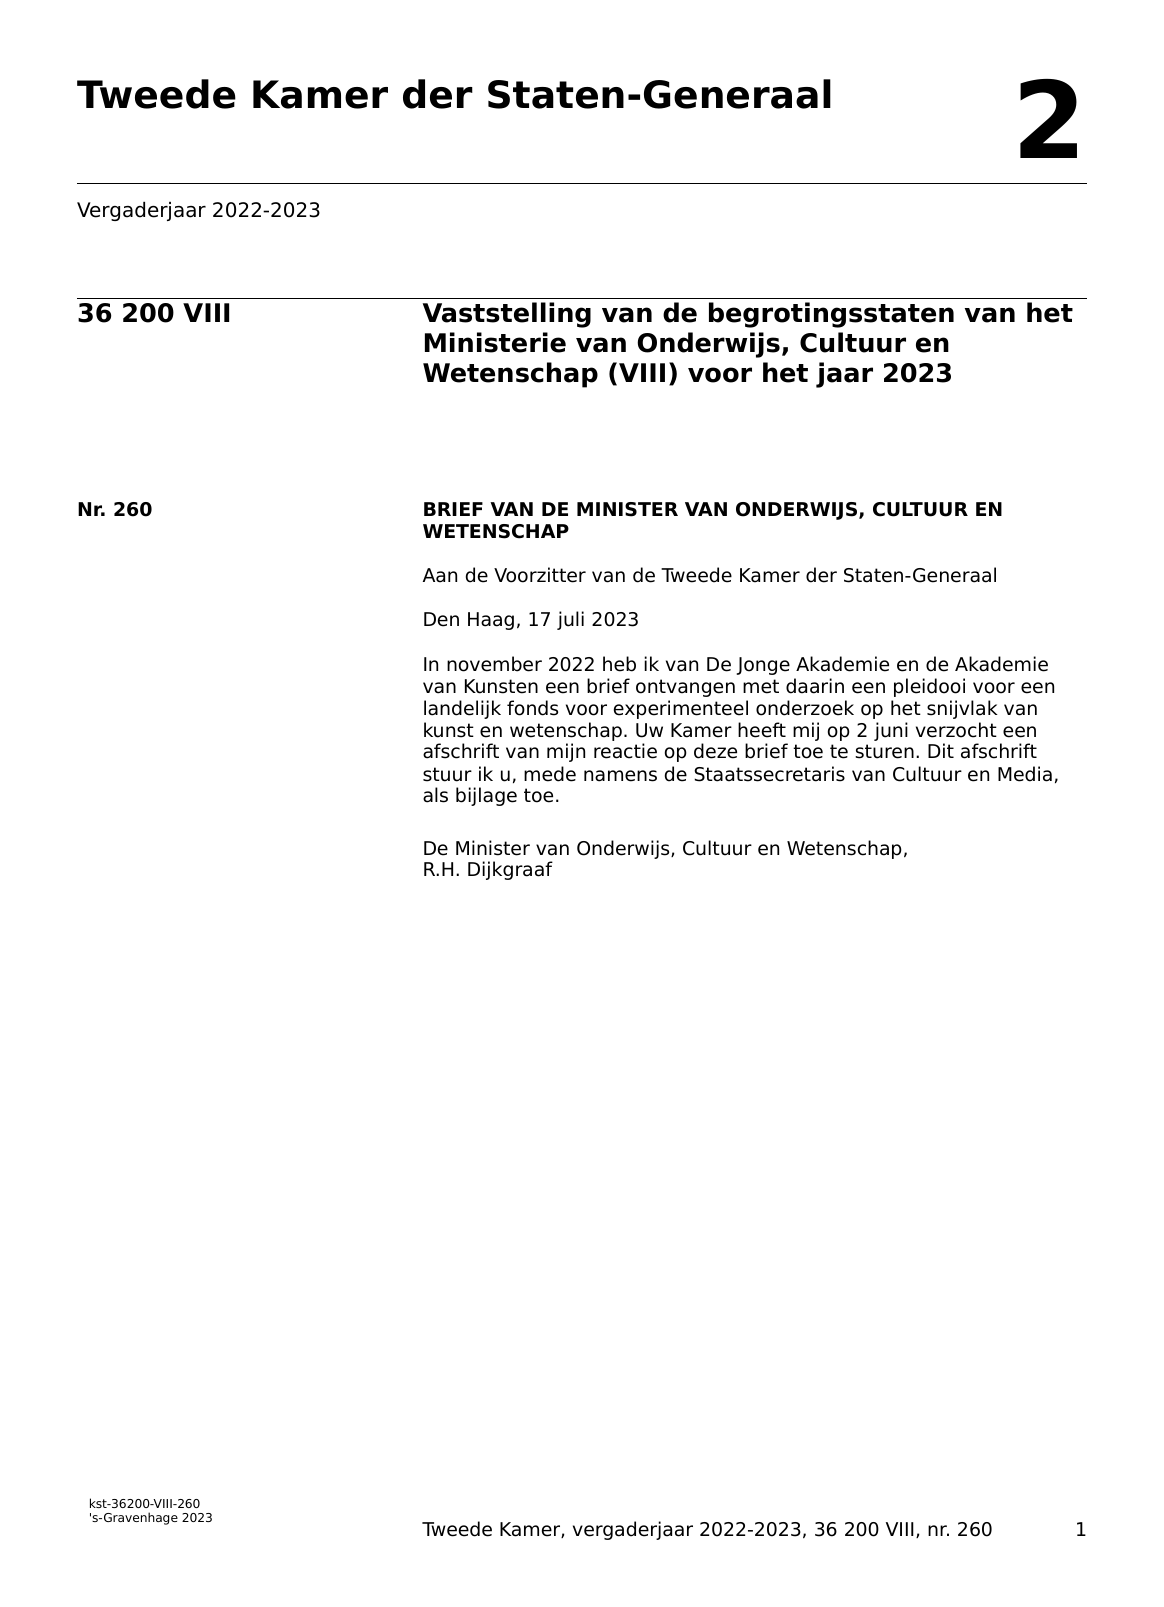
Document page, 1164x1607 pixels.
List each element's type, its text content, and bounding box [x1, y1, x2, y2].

text Aan de Voorzitter van de Tweede Kamer der Staten-Generaal [422, 565, 1087, 587]
text De Minister van Onderwijs, Cultuur en Wetenschap, R.H. Dijkgraaf [422, 837, 1087, 881]
table_header 2 [886, 59, 1087, 183]
text 's-Gravenhage 2023 [88, 1511, 323, 1525]
text Den Haag, 17 juli 2023 [422, 609, 1087, 631]
subtitle Nr. 260 BRIEF VAN DE MINISTER VAN ONDERWIJS, CULTUUR EN WETENSCHAP [77, 499, 1087, 543]
subtitle 36 200 VIII Vaststelling van de begrotingsstaten van het Ministerie van Onderwijs, Cultuur en Wetenschap (VIII) voor het jaar 2023 [77, 299, 1087, 388]
table_cell Vergaderjaar 2022-2023 [77, 184, 1087, 298]
text kst-36200-VIII-260 [88, 1497, 323, 1511]
text In november 2022 heb ik van De Jonge Akademie en de Akademie van Kunsten een brief ontvangen met daarin een pleidooi voor een landelijk fonds voor experimenteel onderzoek op het snijvlak van kunst en wetenschap. Uw Kamer heeft mij op 2 juni verzocht een afschrift van mijn reactie op deze brief toe te sturen. Dit afschrift stuur ik u, mede namens de Staatssecretaris van Cultuur en Media, als bijlage toe. [422, 653, 1087, 807]
table_header Tweede Kamer der Staten-Generaal [77, 59, 886, 183]
